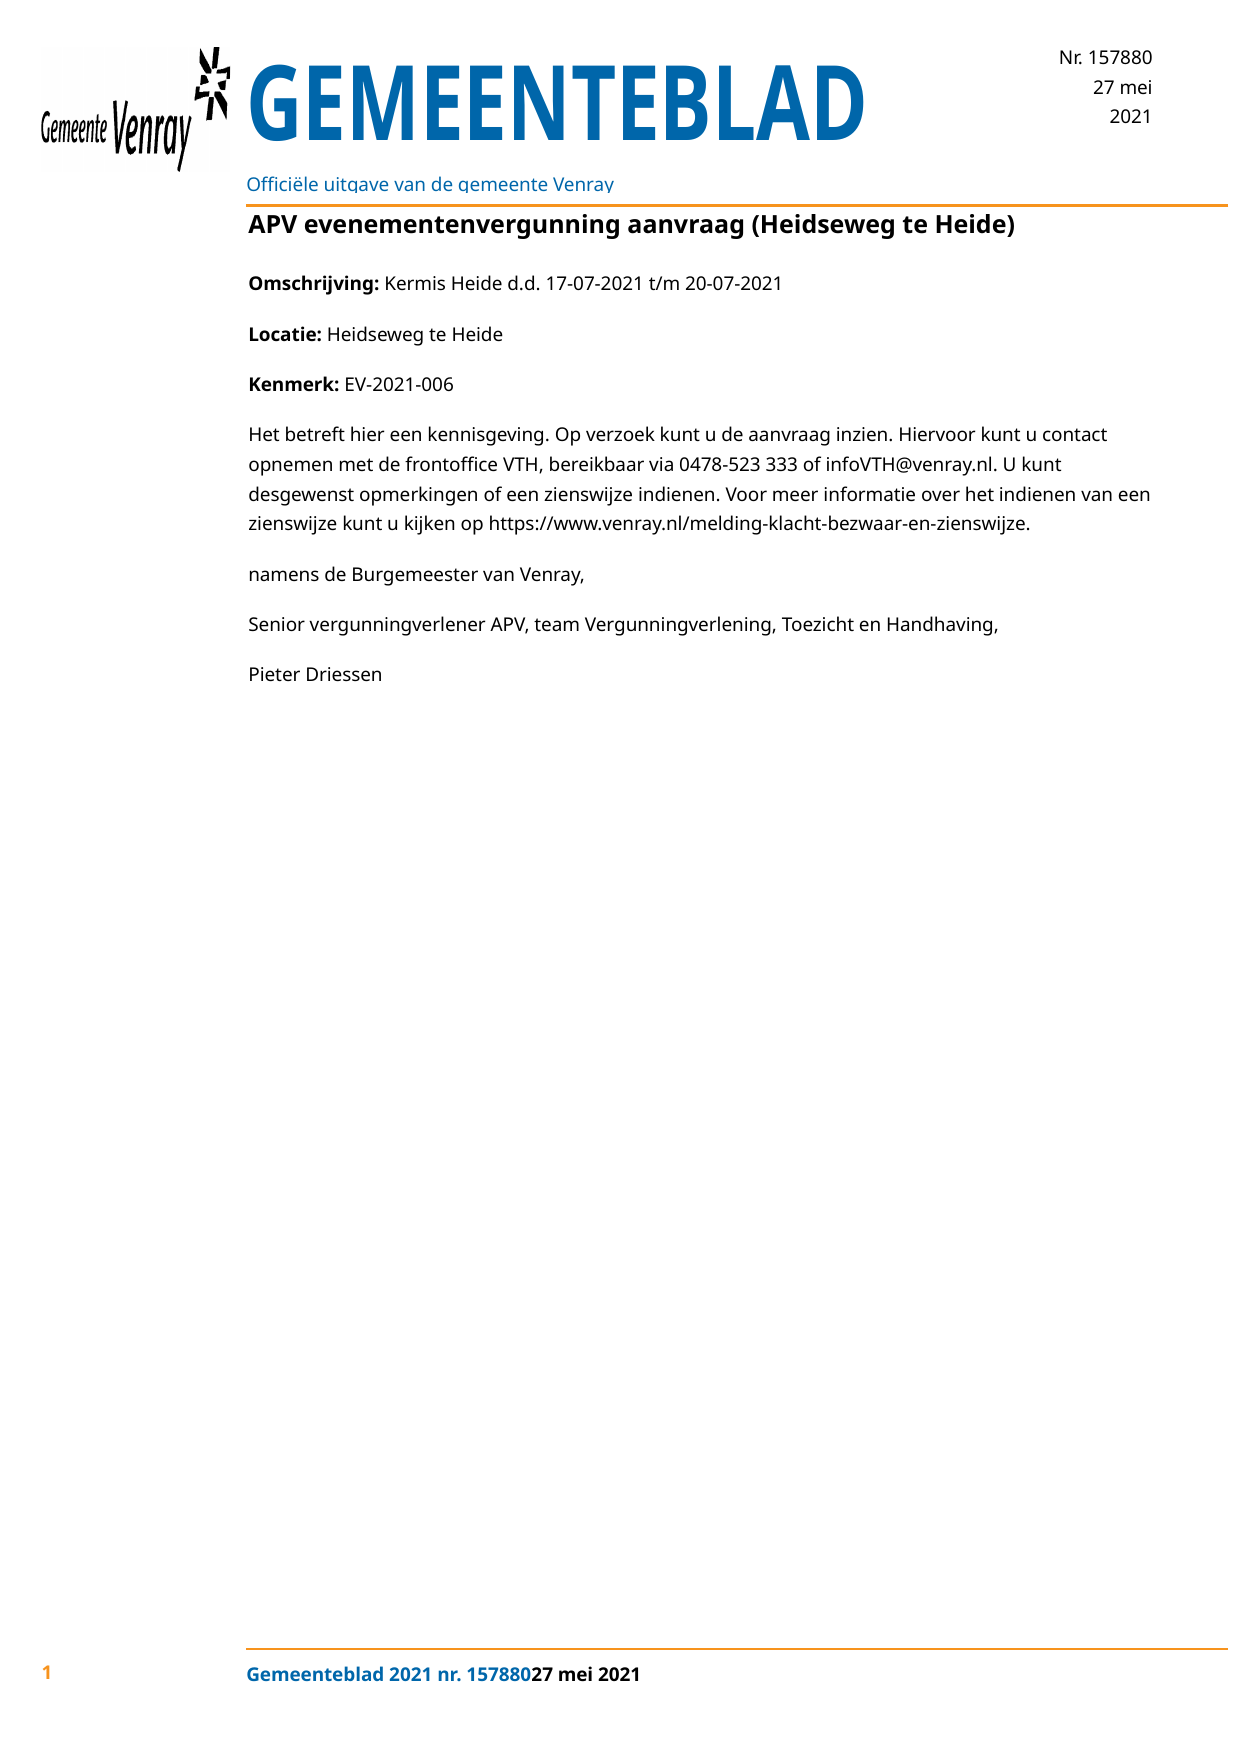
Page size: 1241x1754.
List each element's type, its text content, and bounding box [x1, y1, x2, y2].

text Omschrijving: Kermis Heide d.d. 17-07-2021 t/m 20-07-2021 [248, 270, 1152, 296]
text APV evenementenvergunning aanvraag (Heidseweg te Heide) [248, 207, 1152, 241]
text Kenmerk: EV-2021-006 [248, 371, 1152, 397]
picture [41, 47, 231, 172]
text Senior vergunningverlener APV, team Vergunningverlening, Toezicht en Handhaving, [248, 611, 1152, 637]
text Het betreft hier een kennisgeving. Op verzoek kunt u de aanvraag inzien. Hiervoor kunt u contact opnemen met de frontoffice VTH, bereikbaar via 0478-523 333 of infoVTH@venray.nl. U kunt desgewenst opmerkingen of een zienswijze indienen. Voor meer informatie over het indienen van een zienswijze kunt u kijken op https://www.venray.nl/melding-klacht-bezwaar-en-zienswijze. [248, 422, 1152, 536]
text Pieter Driessen [248, 662, 1152, 687]
text namens de Burgemeester van Venray, [248, 561, 1152, 586]
text Locatie: Heidseweg te Heide [248, 321, 1152, 346]
